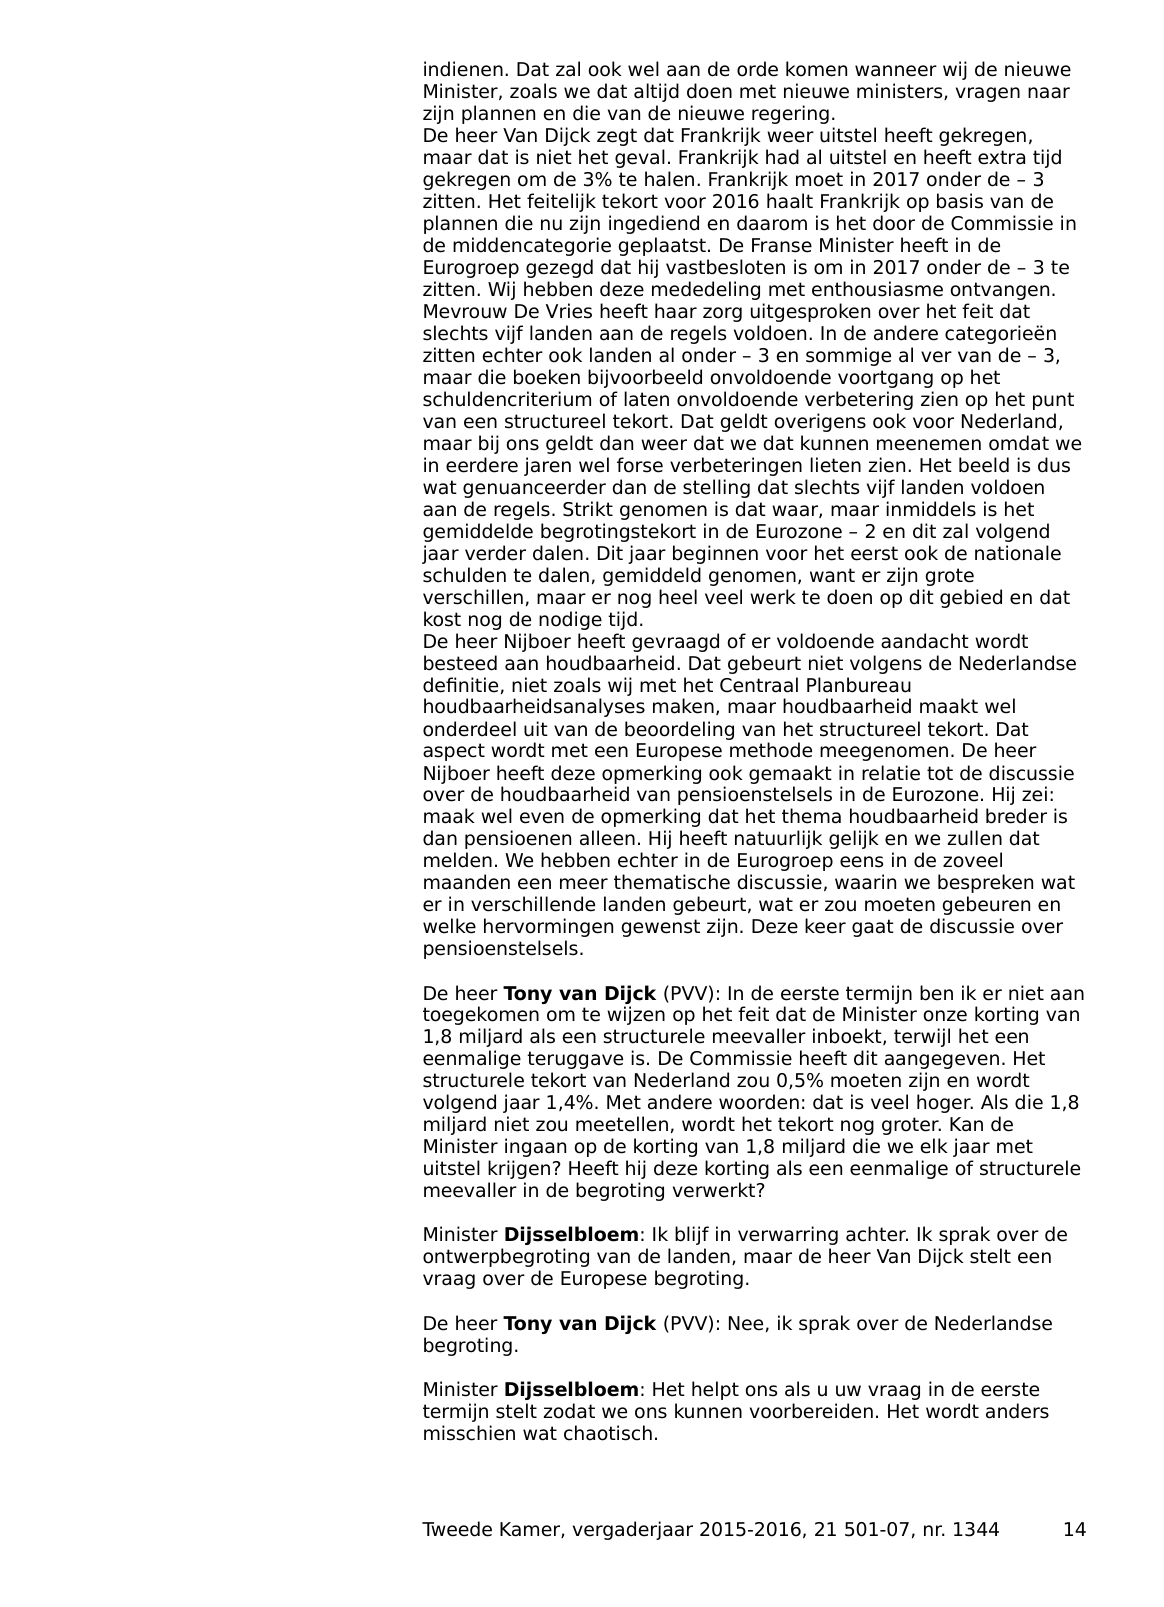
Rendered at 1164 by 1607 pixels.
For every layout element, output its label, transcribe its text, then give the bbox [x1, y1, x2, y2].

text De heer Tony van Dijck (PVV): In de eerste termijn ben ik er niet aan toegekomen om te wijzen op het feit dat de Minister onze korting van 1,8 miljard als een structurele meevaller inboekt, terwijl het een eenmalige teruggave is. De Commissie heeft dit aangegeven. Het structurele tekort van Nederland zou 0,5% moeten zijn en wordt volgend jaar 1,4%. Met andere woorden: dat is veel hoger. Als die 1,8 miljard niet zou meetellen, wordt het tekort nog groter. Kan de Minister ingaan op de korting van 1,8 miljard die we elk jaar met uitstel krijgen? Heeft hij deze korting als een eenmalige of structurele meevaller in de begroting verwerkt? [422, 982, 1087, 1202]
text De heer Tony van Dijck (PVV): Nee, ik sprak over de Nederlandse begroting. [422, 1312, 1087, 1356]
text De heer Van Dijck zegt dat Frankrijk weer uitstel heeft gekregen, maar dat is niet het geval. Frankrijk had al uitstel en heeft extra tijd gekregen om de 3% te halen. Frankrijk moet in 2017 onder de – 3 zitten. Het feitelijk tekort voor 2016 haalt Frankrijk op basis van de plannen die nu zijn ingediend en daarom is het door de Commissie in de middencategorie geplaatst. De Franse Minister heeft in de Eurogroep gezegd dat hij vastbesloten is om in 2017 onder de – 3 te zitten. Wij hebben deze mededeling met enthousiasme ontvangen. [422, 125, 1087, 301]
text De heer Nijboer heeft gevraagd of er voldoende aandacht wordt besteed aan houdbaarheid. Dat gebeurt niet volgens de Nederlandse definitie, niet zoals wij met het Centraal Planbureau houdbaarheidsanalyses maken, maar houdbaarheid maakt wel onderdeel uit van de beoordeling van het structureel tekort. Dat aspect wordt met een Europese methode meegenomen. De heer Nijboer heeft deze opmerking ook gemaakt in relatie tot de discussie over de houdbaarheid van pensioenstelsels in de Eurozone. Hij zei: maak wel even de opmerking dat het thema houdbaarheid breder is dan pensioenen alleen. Hij heeft natuurlijk gelijk en we zullen dat melden. We hebben echter in de Eurogroep eens in de zoveel maanden een meer thematische discussie, waarin we bespreken wat er in verschillende landen gebeurt, wat er zou moeten gebeuren en welke hervormingen gewenst zijn. Deze keer gaat de discussie over pensioenstelsels. [422, 631, 1087, 960]
text Minister Dijsselbloem: Ik blijf in verwarring achter. Ik sprak over de ontwerpbegroting van de landen, maar de heer Van Dijck stelt een vraag over de Europese begroting. [422, 1224, 1087, 1290]
text indienen. Dat zal ook wel aan de orde komen wanneer wij de nieuwe Minister, zoals we dat altijd doen met nieuwe ministers, vragen naar zijn plannen en die van de nieuwe regering. [422, 59, 1087, 125]
text Mevrouw De Vries heeft haar zorg uitgesproken over het feit dat slechts vijf landen aan de regels voldoen. In de andere categorieën zitten echter ook landen al onder – 3 en sommige al ver van de – 3, maar die boeken bijvoorbeeld onvoldoende voortgang op het schuldencriterium of laten onvoldoende verbetering zien op het punt van een structureel tekort. Dat geldt overigens ook voor Nederland, maar bij ons geldt dan weer dat we dat kunnen meenemen omdat we in eerdere jaren wel forse verbeteringen lieten zien. Het beeld is dus wat genuanceerder dan de stelling dat slechts vijf landen voldoen aan de regels. Strikt genomen is dat waar, maar inmiddels is het gemiddelde begrotingstekort in de Eurozone – 2 en dit zal volgend jaar verder dalen. Dit jaar beginnen voor het eerst ook de nationale schulden te dalen, gemiddeld genomen, want er zijn grote verschillen, maar er nog heel veel werk te doen op dit gebied en dat kost nog de nodige tijd. [422, 301, 1087, 631]
text Minister Dijsselbloem: Het helpt ons als u uw vraag in de eerste termijn stelt zodat we ons kunnen voorbereiden. Het wordt anders misschien wat chaotisch. [422, 1379, 1087, 1444]
